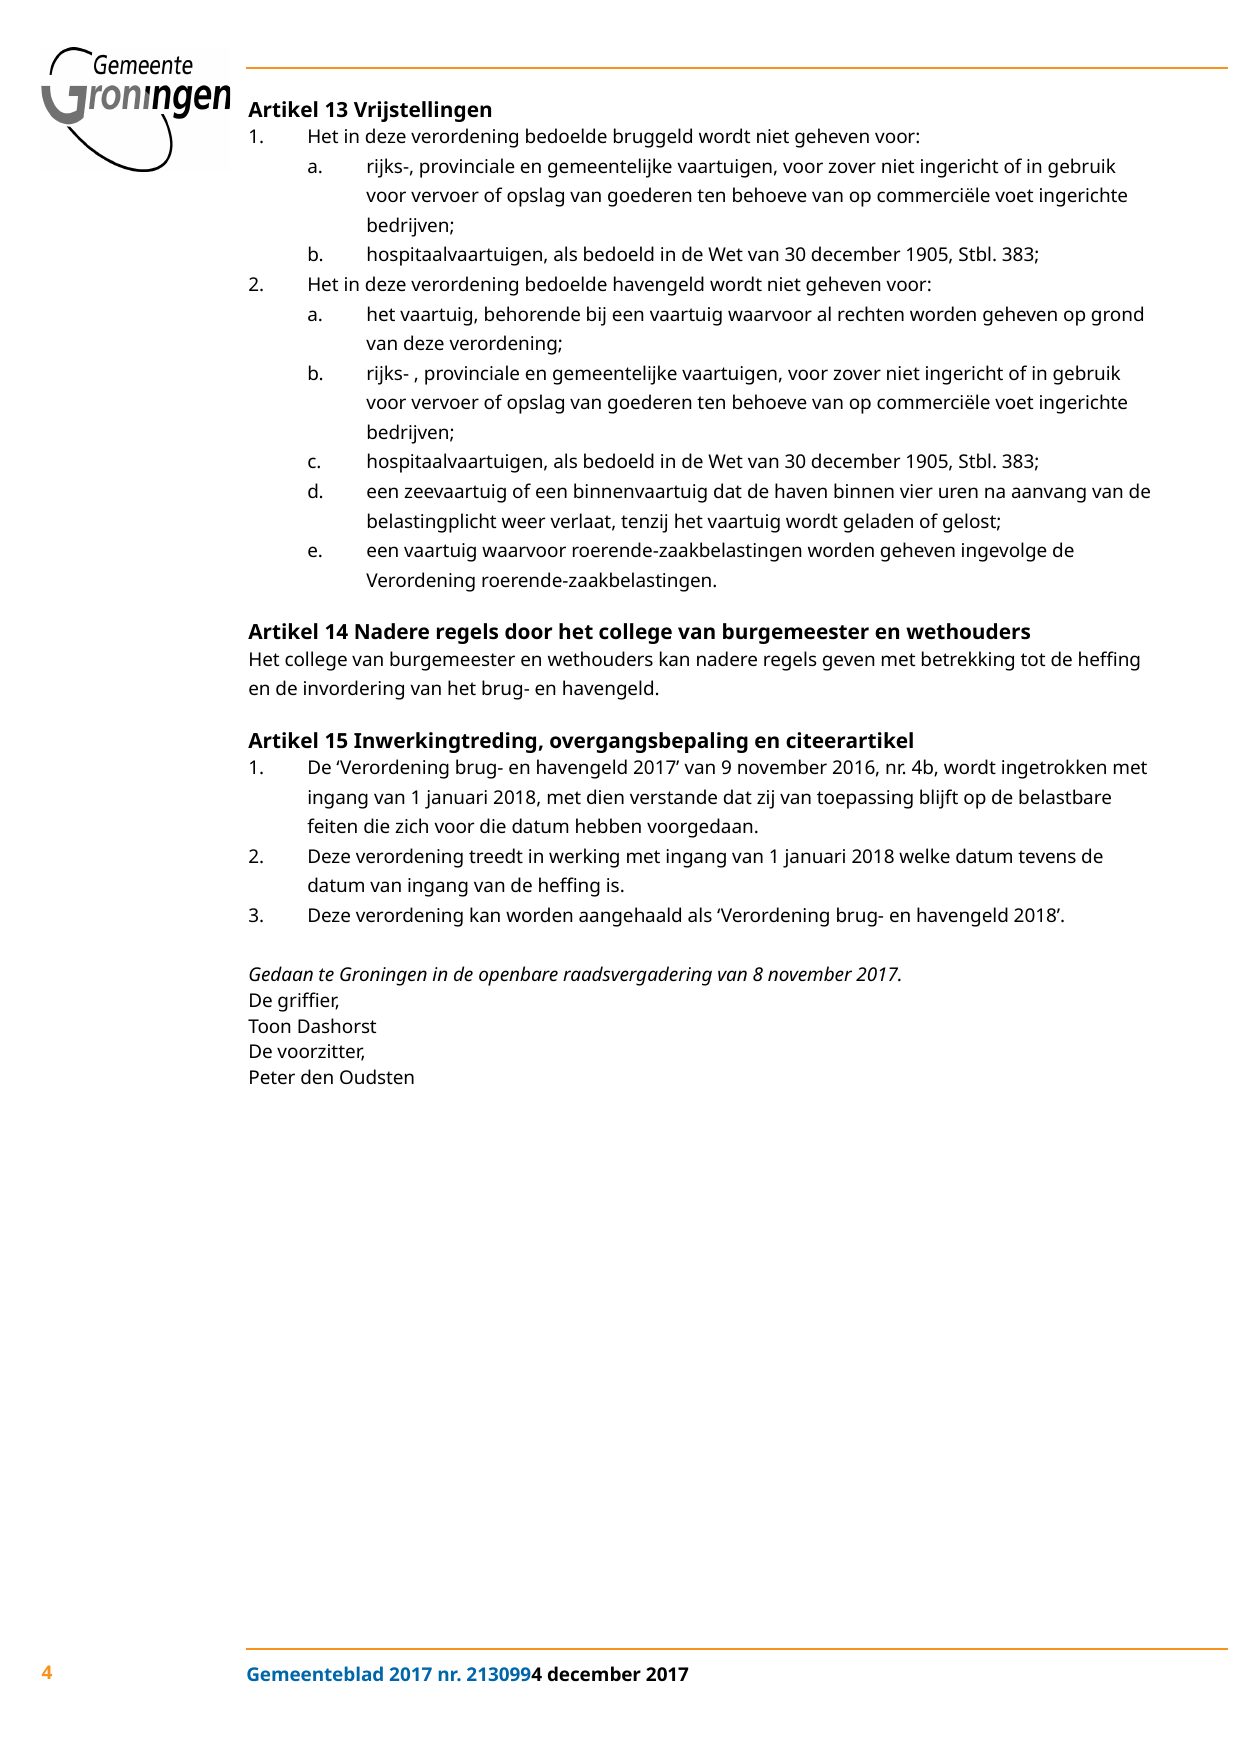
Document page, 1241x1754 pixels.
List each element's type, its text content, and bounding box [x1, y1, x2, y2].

text Artikel 13 Vrijstellingen [248, 95, 1152, 123]
list hospitaalvaartuigen, als bedoeld in de Wet van 30 december 1905, Stbl. 383; [307, 242, 1152, 267]
text Peter den Oudsten [248, 1064, 1152, 1090]
list een vaartuig waarvoor roerende-zaakbelastingen worden geheven ingevolge de Verordening roerende-zaakbelastingen. [307, 537, 1152, 593]
text De voorzitter, [248, 1038, 1152, 1064]
text Het college van burgemeester en wethouders kan nadere regels geven met betrekking tot de heffing en de invordering van het brug- en havengeld. [248, 646, 1152, 701]
list hospitaalvaartuigen, als bedoeld in de Wet van 30 december 1905, Stbl. 383; [307, 449, 1152, 474]
text Artikel 14 Nadere regels door het college van burgemeester en wethouders [248, 617, 1152, 646]
text Gedaan te Groningen in de openbare raadsvergadering van 8 november 2017. [248, 961, 1152, 987]
text Toon Dashorst [248, 1013, 1152, 1038]
text De griffier, [248, 987, 1152, 1013]
list Het in deze verordening bedoelde bruggeld wordt niet geheven voor: [248, 123, 1152, 149]
picture [41, 47, 231, 172]
list rijks-, provinciale en gemeentelijke vaartuigen, voor zover niet ingericht of in gebruik voor vervoer of opslag van goederen ten behoeve van op commerciële voet ingerichte bedrijven; [307, 153, 1152, 238]
list een zeevaartuig of een binnenvaartuig dat de haven binnen vier uren na aanvang van de belastingplicht weer verlaat, tenzij het vaartuig wordt geladen of gelost; [307, 478, 1152, 533]
list Het in deze verordening bedoelde havengeld wordt niet geheven voor: [248, 271, 1152, 297]
list Deze verordening kan worden aangehaald als ‘Verordening brug- en havengeld 2018’. [248, 902, 1152, 928]
list rijks- , provinciale en gemeentelijke vaartuigen, voor zover niet ingericht of in gebruik voor vervoer of opslag van goederen ten behoeve van op commerciële voet ingerichte bedrijven; [307, 360, 1152, 445]
list De ‘Verordening brug- en havengeld 2017’ van 9 november 2016, nr. 4b, wordt ingetrokken met ingang van 1 januari 2018, met dien verstande dat zij van toepassing blijft op de belastbare feiten die zich voor die datum hebben voorgedaan. [248, 754, 1152, 839]
text Artikel 15 Inwerkingtreding, overgangsbepaling en citeerartikel [248, 726, 1152, 754]
list Deze verordening treedt in werking met ingang van 1 januari 2018 welke datum tevens de datum van ingang van de heffing is. [248, 843, 1152, 898]
list het vaartuig, behorende bij een vaartuig waarvoor al rechten worden geheven op grond van deze verordening; [307, 301, 1152, 356]
